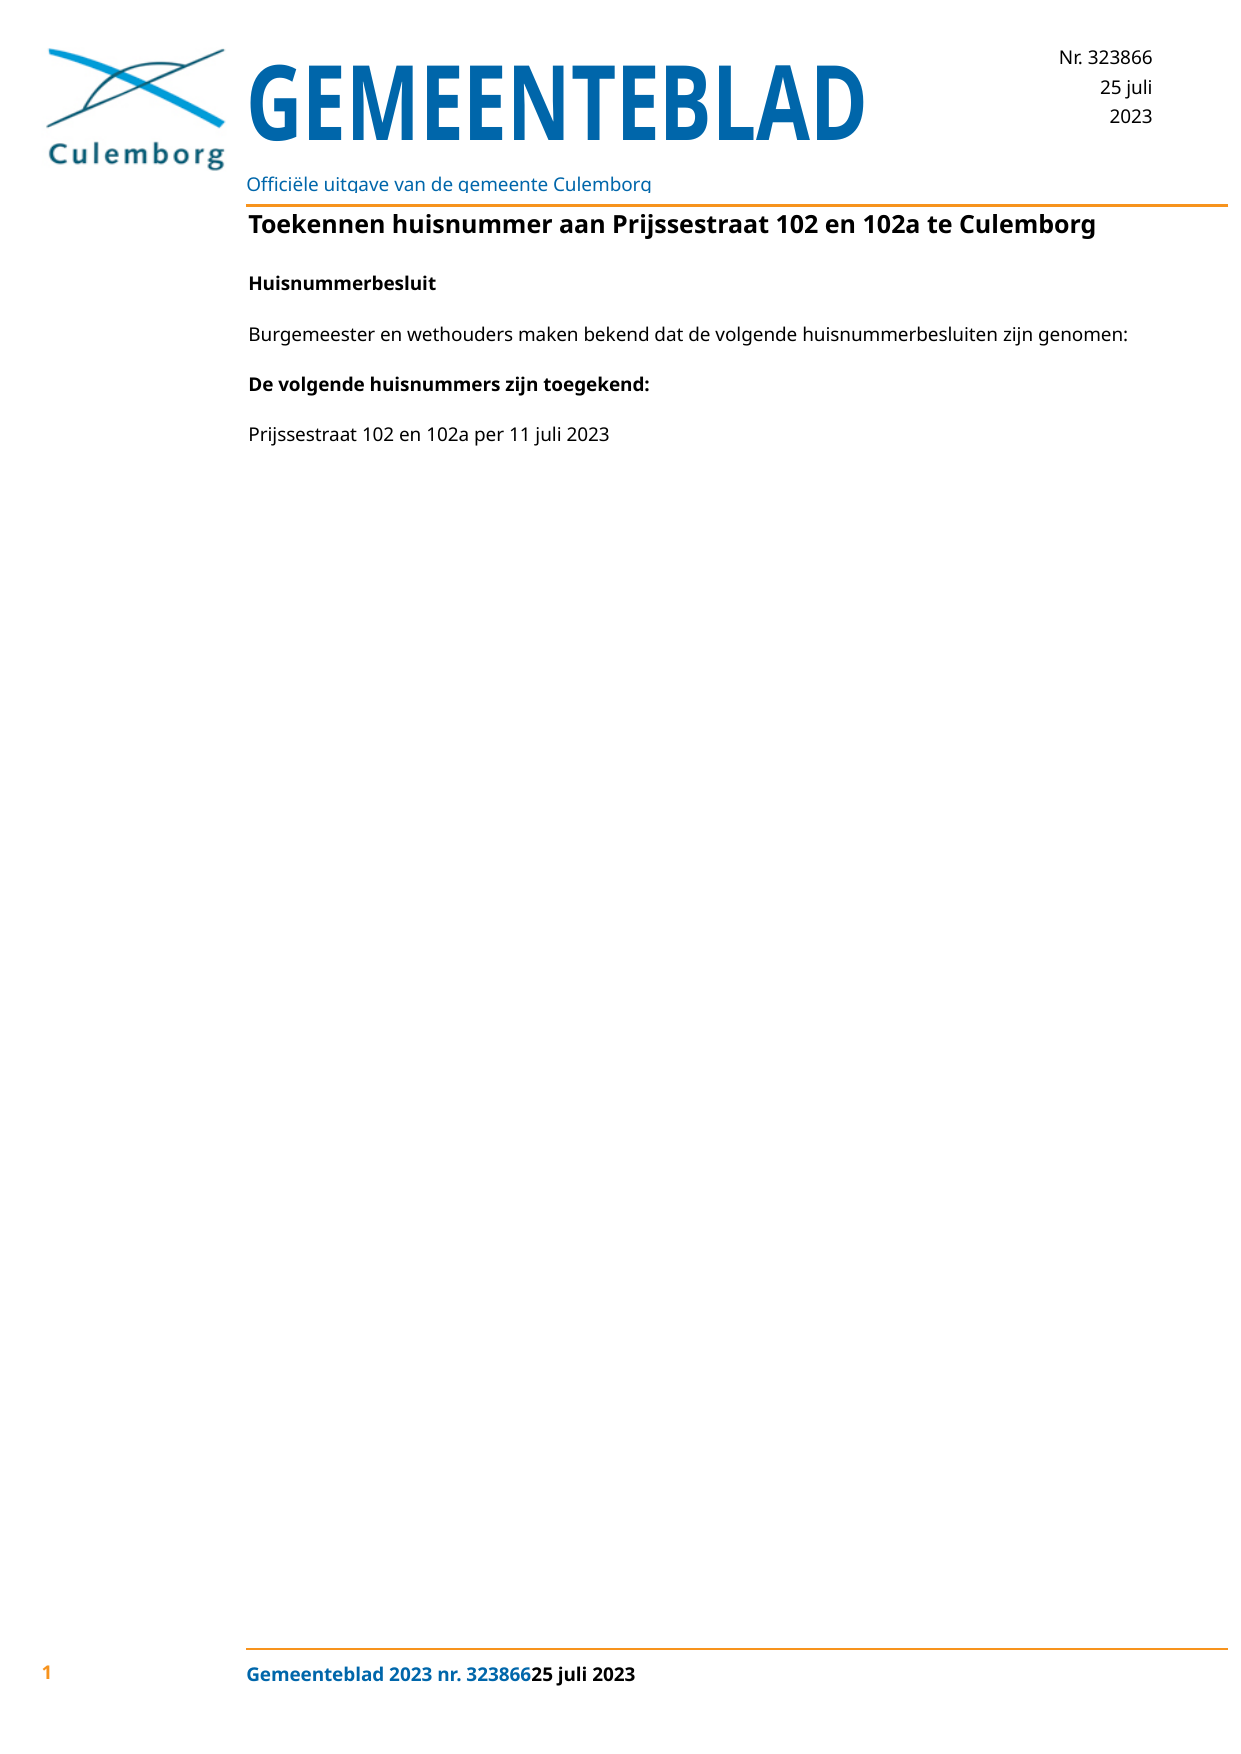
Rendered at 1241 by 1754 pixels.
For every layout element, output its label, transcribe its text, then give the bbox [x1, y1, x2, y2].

picture [41, 47, 231, 172]
text Prijssestraat 102 en 102a per 11 juli 2023 [248, 422, 1152, 447]
text De volgende huisnummers zijn toegekend: [248, 371, 1152, 397]
text Burgemeester en wethouders maken bekend dat de volgende huisnummerbesluiten zijn genomen: [248, 321, 1152, 346]
text Huisnummerbesluit [248, 270, 1152, 296]
text Toekennen huisnummer aan Prijssestraat 102 en 102a te Culemborg [248, 207, 1152, 241]
